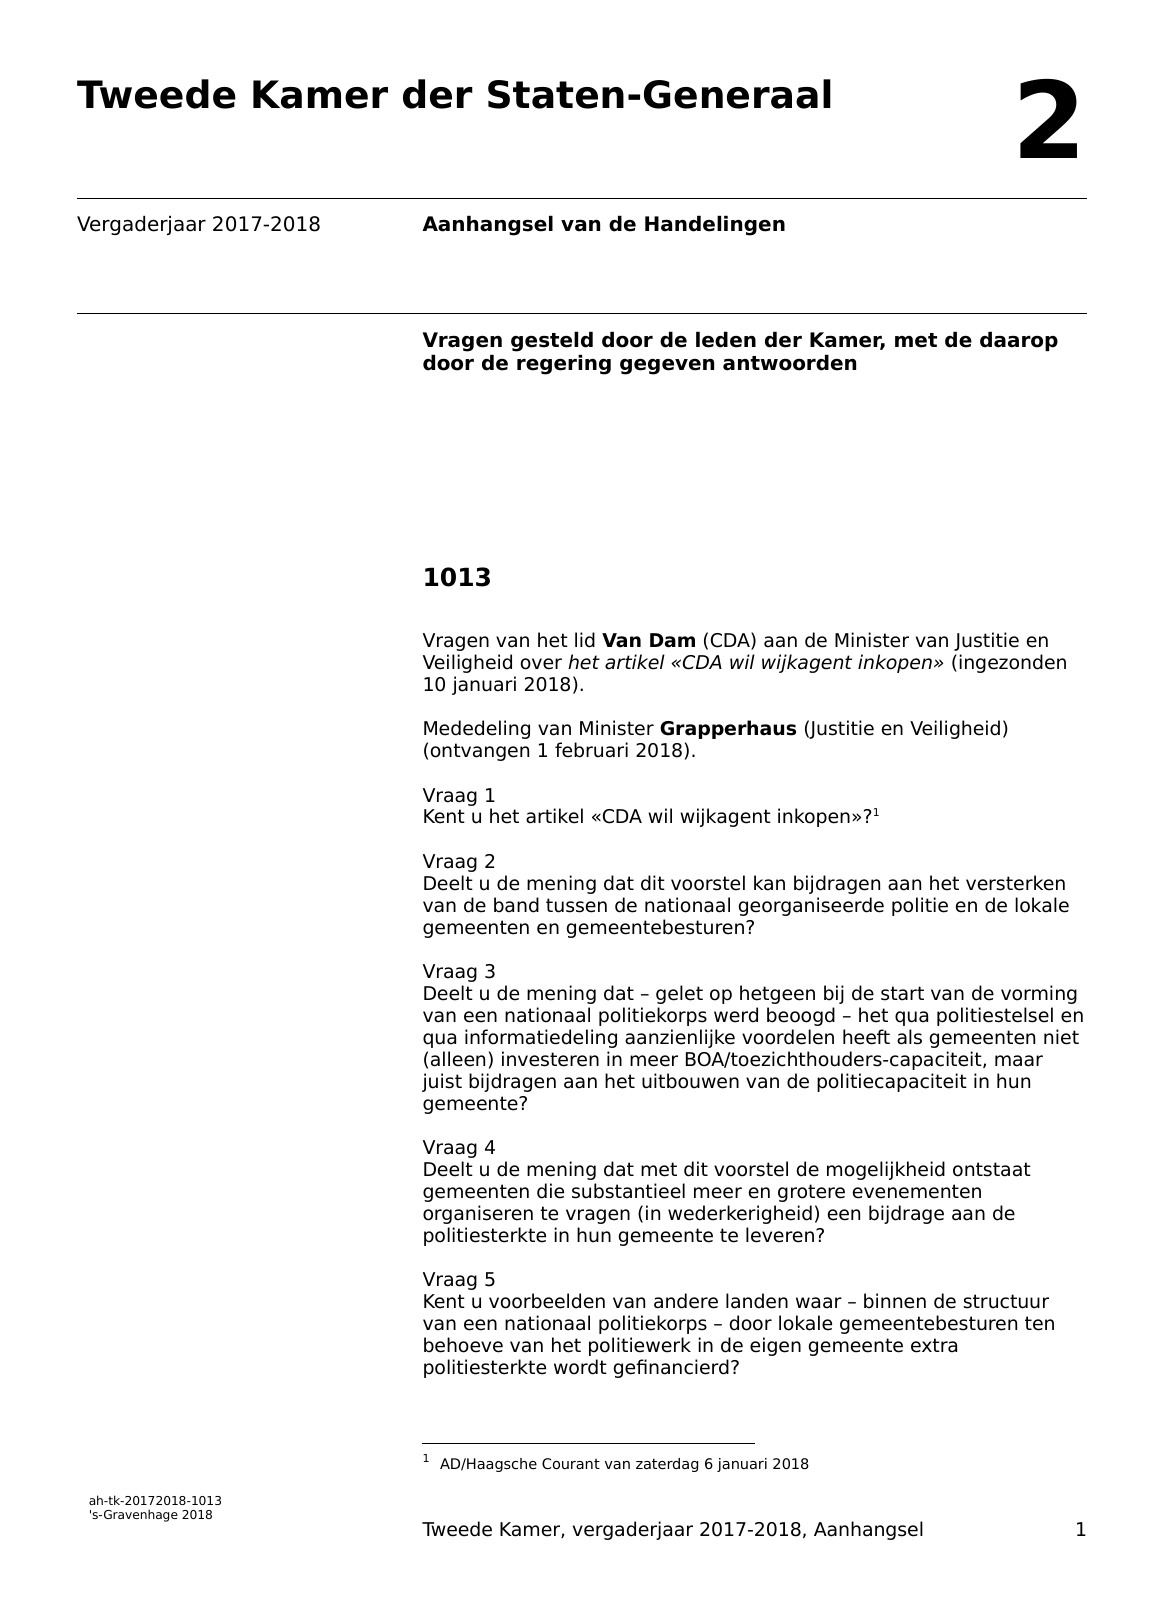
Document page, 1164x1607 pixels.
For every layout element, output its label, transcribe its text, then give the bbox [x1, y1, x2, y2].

text AD/Haagsche Courant van zaterdag 6 januari 2018 [422, 1452, 1087, 1474]
table_cell [77, 314, 422, 375]
table_cell Aanhangsel van de Handelingen [422, 199, 1087, 313]
text Mededeling van Minister Grapperhaus (Justitie en Veiligheid) (ontvangen 1 februari 2018). [422, 718, 1087, 762]
text Vraag 5 [422, 1269, 1087, 1291]
text 1013 [422, 563, 1087, 592]
text 's-Gravenhage 2018 [88, 1508, 323, 1522]
text Vraag 1 [422, 784, 1087, 806]
text ah-tk-20172018-1013 [88, 1494, 323, 1508]
text Vraag 3 [422, 961, 1087, 983]
text Vraag 4 [422, 1137, 1087, 1159]
table_cell Vergaderjaar 2017-2018 [77, 199, 422, 313]
text Vraag 2 [422, 851, 1087, 873]
text Deelt u de mening dat – gelet op hetgeen bij de start van de vorming van een nationaal politiekorps werd beoogd – het qua politiestelsel en qua informatiedeling aanzienlijke voordelen heeft als gemeenten niet (alleen) investeren in meer BOA/toezichthouders-capaciteit, maar juist bijdragen aan het uitbouwen van de politiecapaciteit in hun gemeente? [422, 983, 1087, 1114]
text Deelt u de mening dat met dit voorstel de mogelijkheid ontstaat gemeenten die substantieel meer en grotere evenementen organiseren te vragen (in wederkerigheid) een bijdrage aan de politiesterkte in hun gemeente te leveren? [422, 1159, 1087, 1247]
text Deelt u de mening dat dit voorstel kan bijdragen aan het versterken van de band tussen de nationaal georganiseerde politie en de lokale gemeenten en gemeentebesturen? [422, 873, 1087, 938]
text Kent u het artikel «CDA wil wijkagent inkopen»? [422, 806, 1087, 828]
table_header 2 [886, 59, 1087, 198]
table_header Tweede Kamer der Staten-Generaal [77, 59, 886, 198]
text Kent u voorbeelden van andere landen waar – binnen de structuur van een nationaal politiekorps – door lokale gemeentebesturen ten behoeve van het politiewerk in de eigen gemeente extra politiesterkte wordt gefinancierd? [422, 1291, 1087, 1379]
text Vragen van het lid Van Dam (CDA) aan de Minister van Justitie en Veiligheid over het artikel «CDA wil wijkagent inkopen» (ingezonden 10 januari 2018). [422, 630, 1087, 696]
table_cell Vragen gesteld door de leden der Kamer, met de daarop door de regering gegeven antwoorden [422, 314, 1087, 375]
